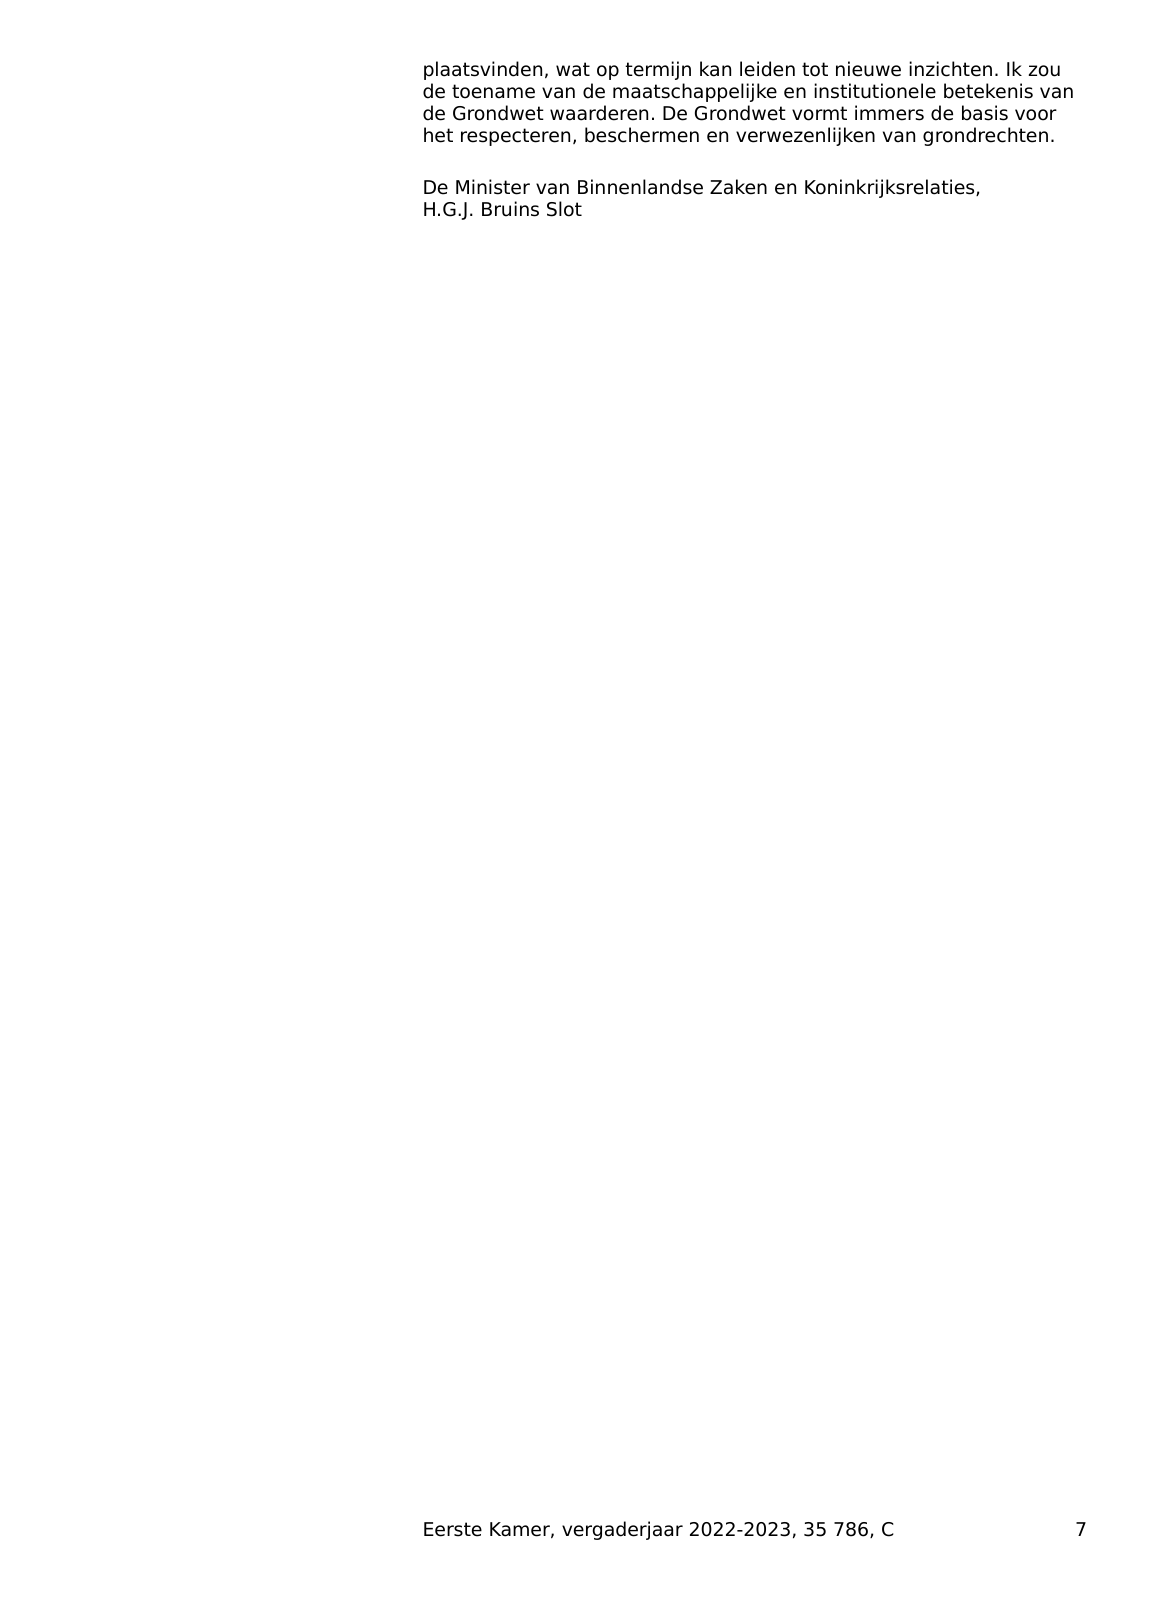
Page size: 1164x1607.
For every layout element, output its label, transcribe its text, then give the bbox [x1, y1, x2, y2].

text De Minister van Binnenlandse Zaken en Koninkrijksrelaties, H.G.J. Bruins Slot [422, 177, 1087, 221]
text plaatsvinden, wat op termijn kan leiden tot nieuwe inzichten. Ik zou de toename van de maatschappelijke en institutionele betekenis van de Grondwet waarderen. De Grondwet vormt immers de basis voor het respecteren, beschermen en verwezenlijken van grondrechten. [422, 59, 1087, 147]
